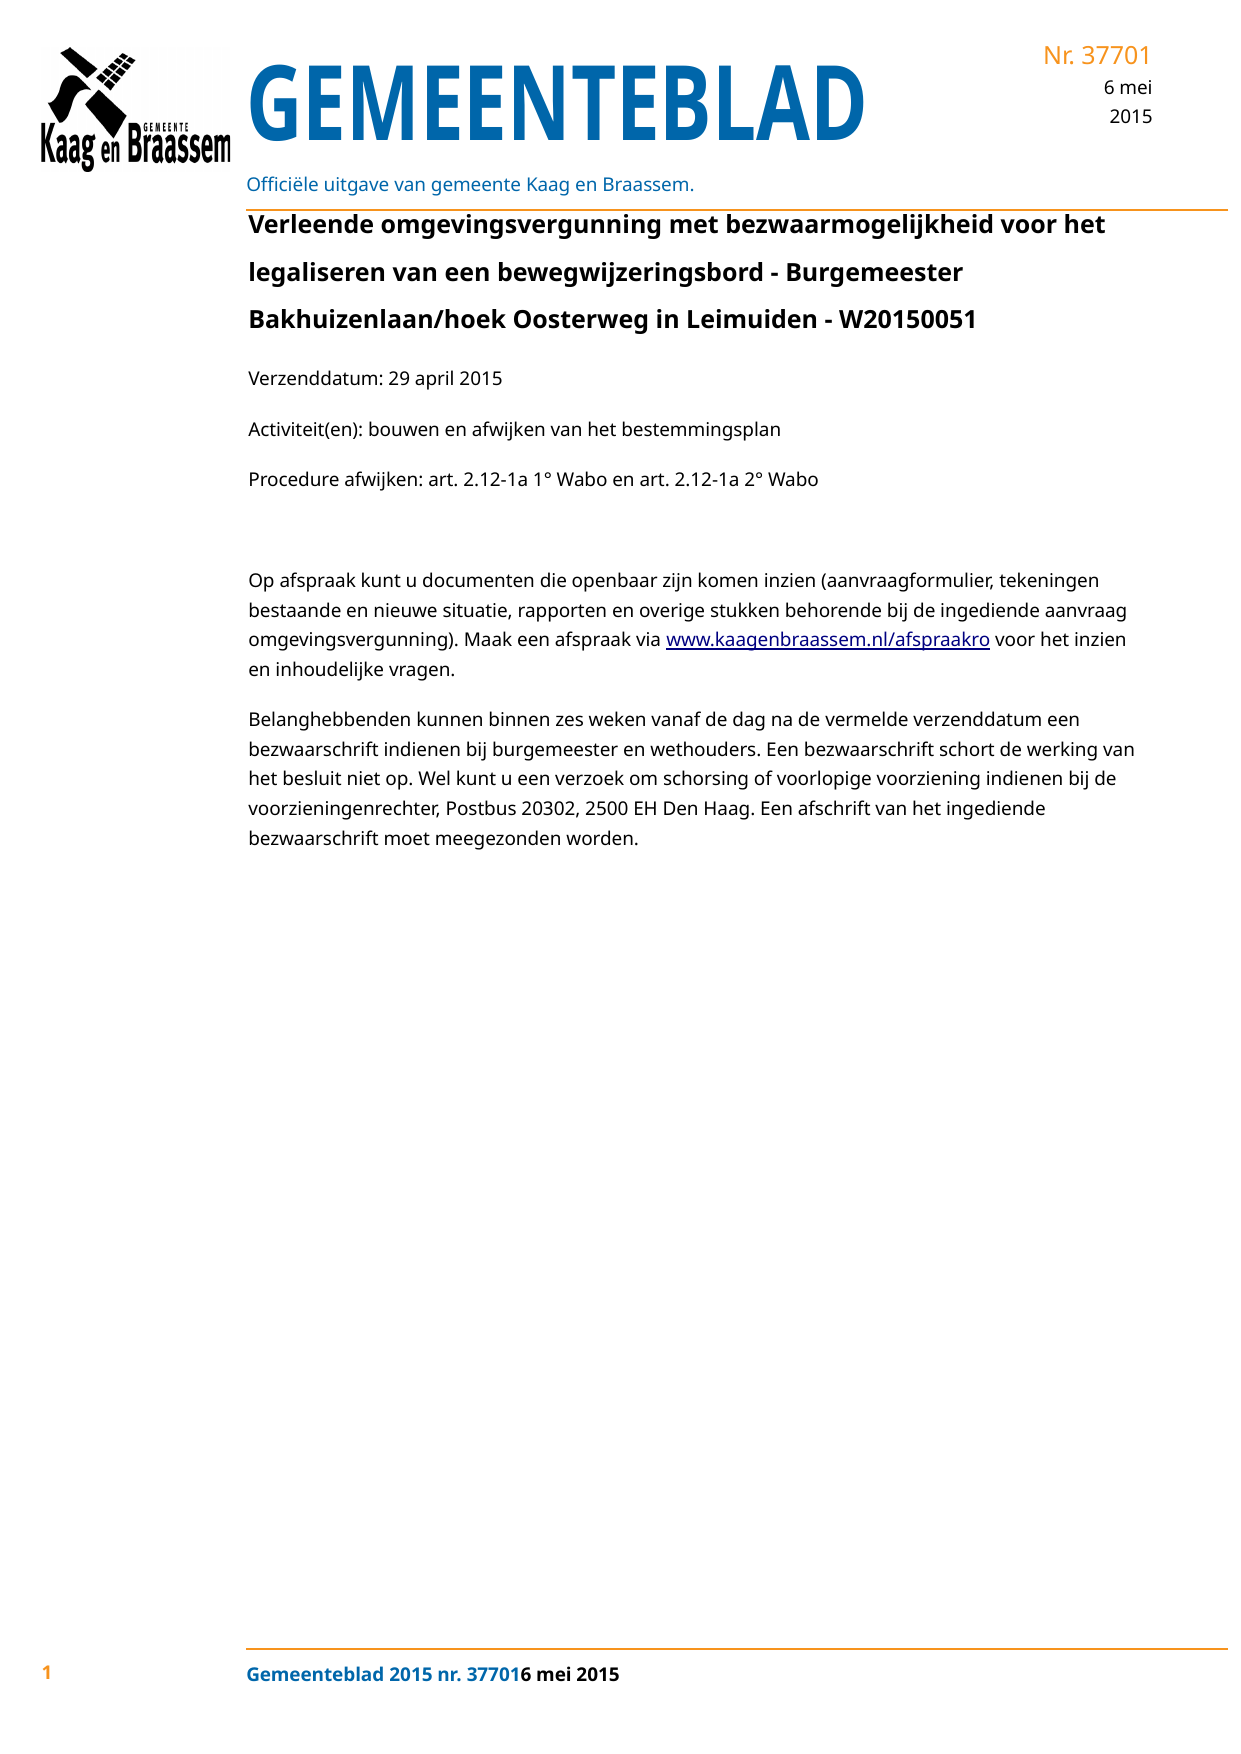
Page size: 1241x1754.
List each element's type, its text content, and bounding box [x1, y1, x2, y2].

text Verzenddatum: 29 april 2015 [248, 366, 1152, 391]
text Procedure afwijken: art. 2.12-1a 1° Wabo en art. 2.12-1a 2° Wabo [248, 466, 1152, 492]
text Activiteit(en): bouwen en afwijken van het bestemmingsplan [248, 416, 1152, 442]
text Verleende omgevingsvergunning met bezwaarmogelijkheid voor het legaliseren van een bewegwijzeringsbord - Burgemeester Bakhuizenlaan/hoek Oosterweg in Leimuiden - W20150051 [248, 211, 1152, 336]
picture [41, 47, 231, 172]
text Belanghebbenden kunnen binnen zes weken vanaf de dag na de vermelde verzenddatum een bezwaarschrift indienen bij burgemeester en wethouders. Een bezwaarschrift schort de werking van het besluit niet op. Wel kunt u een verzoek om schorsing of voorlopige voorziening indienen bij de voorzieningenrechter, Postbus 20302, 2500 EH Den Haag. Een afschrift van het ingediende bezwaarschrift moet meegezonden worden. [248, 706, 1152, 850]
text Op afspraak kunt u documenten die openbaar zijn komen inzien (aanvraagformulier, tekeningen bestaande en nieuwe situatie, rapporten en overige stukken behorende bij de ingediende aanvraag omgevingsvergunning). Maak een afspraak via www.kaagenbraassem.nl/afspraakro voor het inzien en inhoudelijke vragen. [248, 567, 1152, 682]
